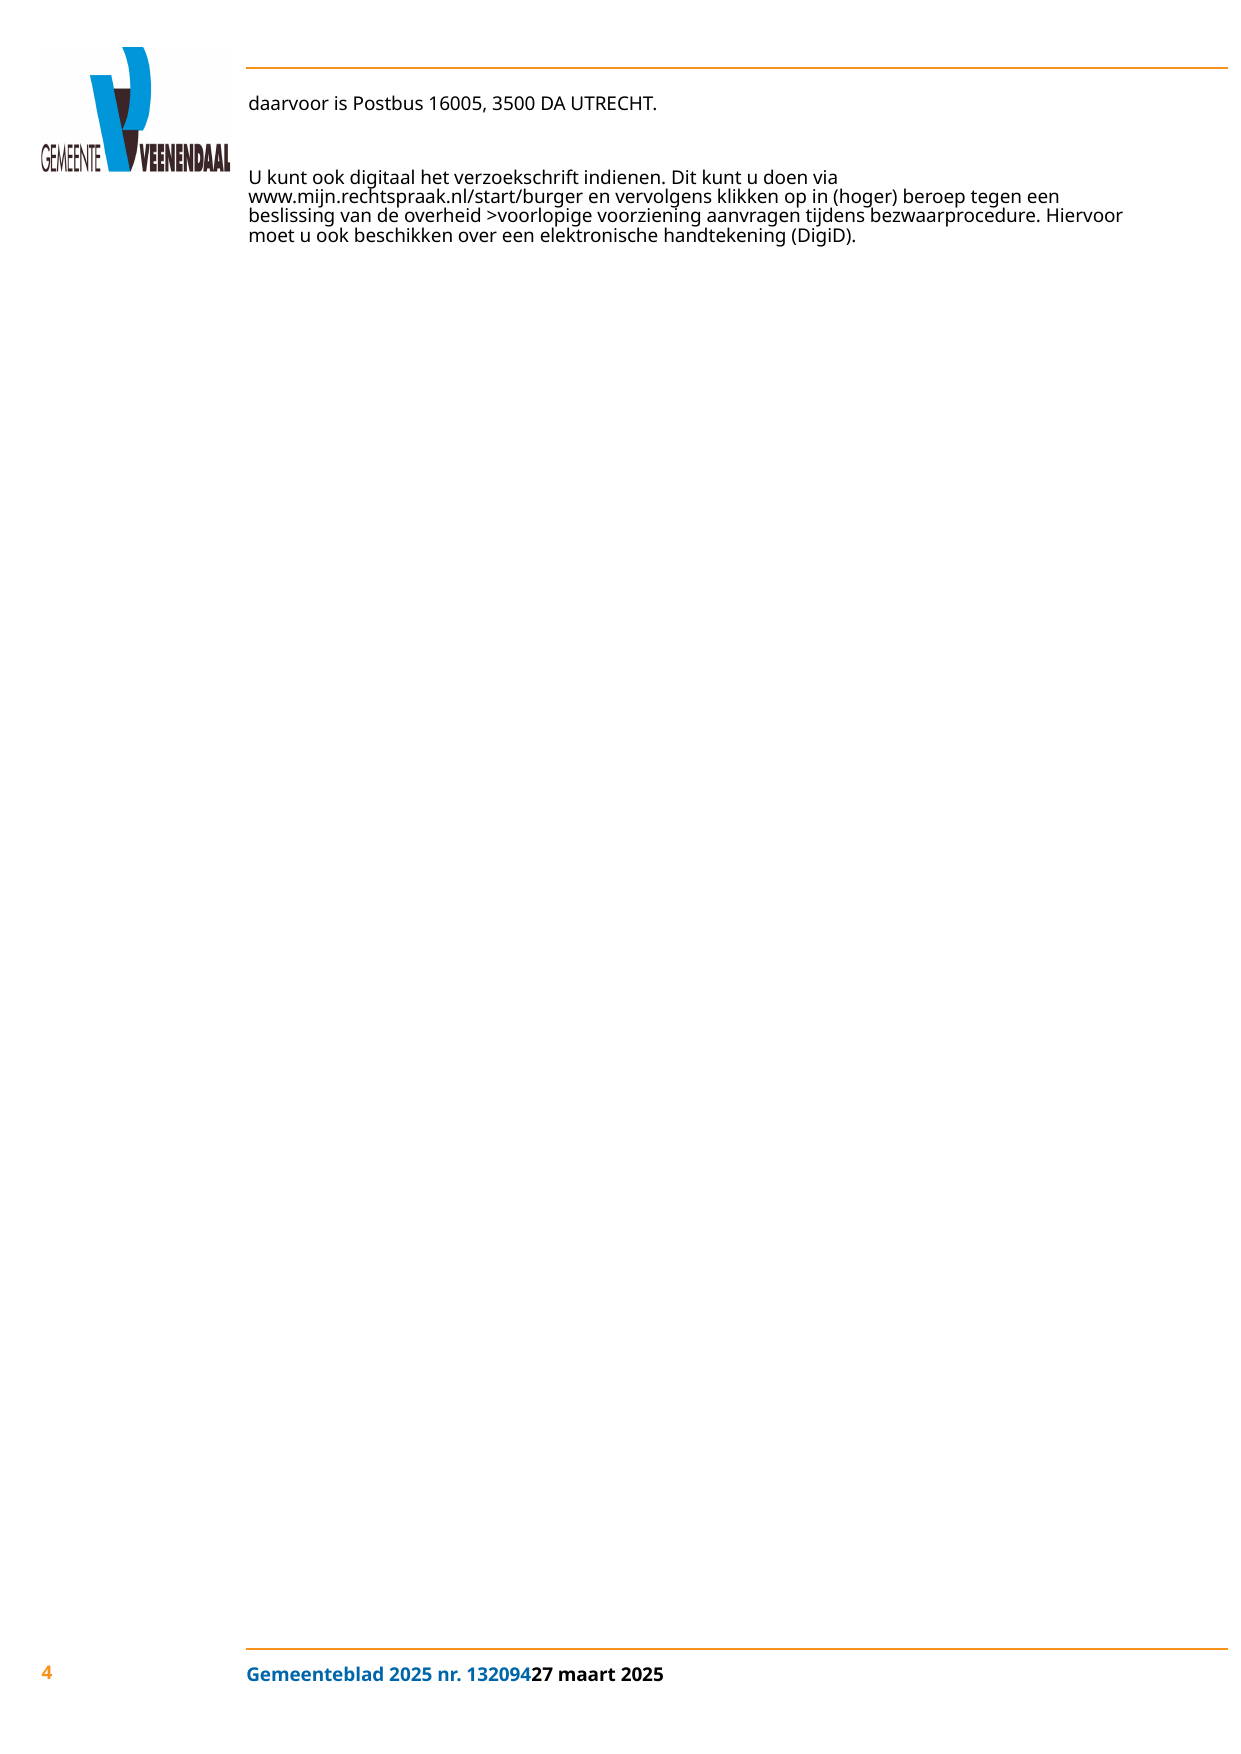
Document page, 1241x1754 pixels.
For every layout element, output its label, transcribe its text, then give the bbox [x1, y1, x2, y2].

text daarvoor is Postbus 16005, 3500 DA UTRECHT. [248, 95, 1152, 114]
picture [41, 47, 130, 172]
picture [123, 47, 231, 172]
text U kunt ook digitaal het verzoekschrift indienen. Dit kunt u doen via www.mijn.rechtspraak.nl/start/burger en vervolgens klikken op in (hoger) beroep tegen een beslissing van de overheid >voorlopige voorziening aanvragen tijdens bezwaarprocedure. Hiervoor moet u ook beschikken over een elektronische handtekening (DigiD). [248, 169, 1152, 246]
